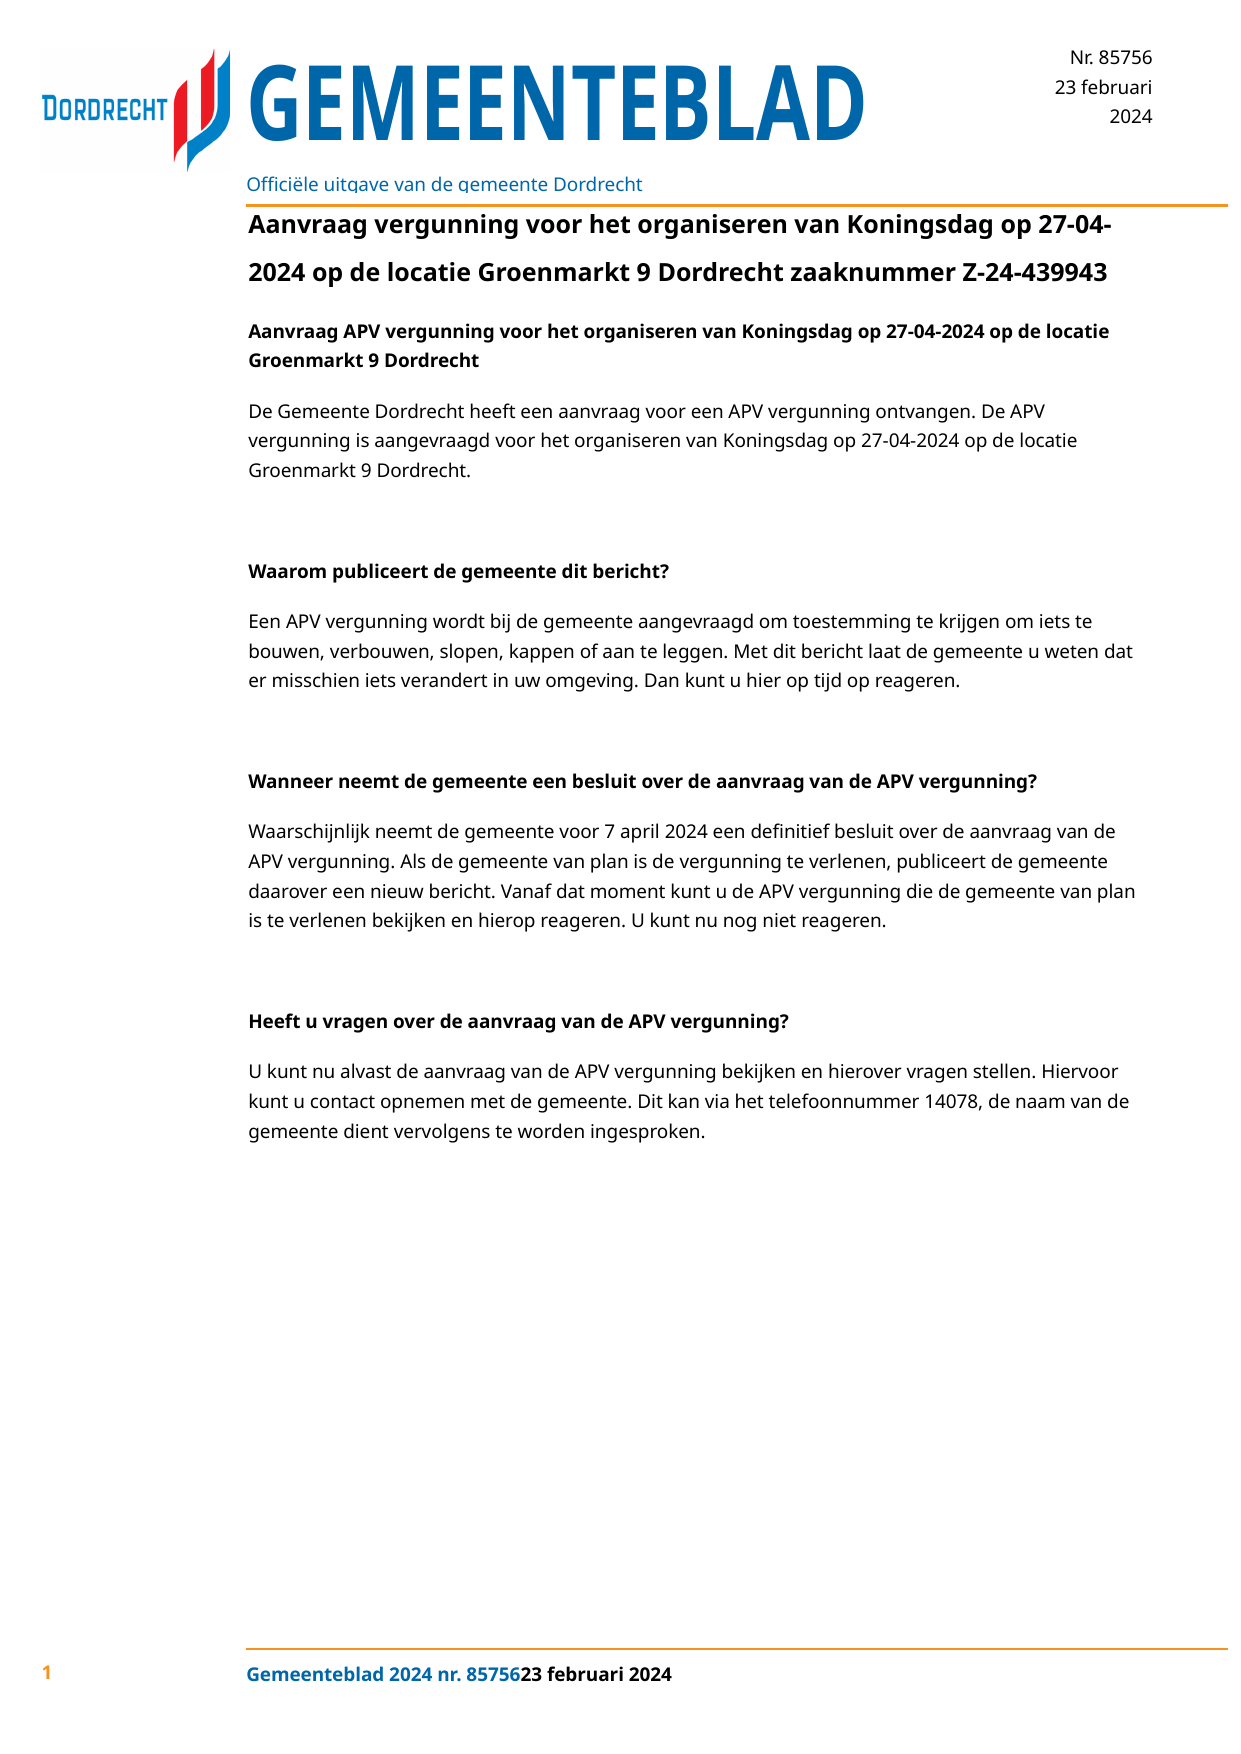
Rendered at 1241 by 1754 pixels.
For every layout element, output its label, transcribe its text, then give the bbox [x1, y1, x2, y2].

text Waarschijnlijk neemt de gemeente voor 7 april 2024 een definitief besluit over de aanvraag van de APV vergunning. Als de gemeente van plan is de vergunning te verlenen, publiceert de gemeente daarover een nieuw bericht. Vanaf dat moment kunt u de APV vergunning die de gemeente van plan is te verlenen bekijken en hierop reageren. U kunt nu nog niet reageren. [248, 819, 1152, 933]
text Een APV vergunning wordt bij de gemeente aangevraagd om toestemming te krijgen om iets te bouwen, verbouwen, slopen, kappen of aan te leggen. Met dit bericht laat de gemeente u weten dat er misschien iets verandert in uw omgeving. Dan kunt u hier op tijd op reageren. [248, 608, 1152, 693]
text U kunt nu alvast de aanvraag van de APV vergunning bekijken en hierover vragen stellen. Hiervoor kunt u contact opnemen met de gemeente. Dit kan via het telefoonnummer 14078, de naam van de gemeente dient vervolgens te worden ingesproken. [248, 1059, 1152, 1144]
text Heeft u vragen over de aanvraag van de APV vergunning? [248, 1008, 1152, 1034]
text Wanneer neemt de gemeente een besluit over de aanvraag van de APV vergunning? [248, 768, 1152, 794]
text De Gemeente Dordrecht heeft een aanvraag voor een APV vergunning ontvangen. De APV vergunning is aangevraagd voor het organiseren van Koningsdag op 27-04-2024 op de locatie Groenmarkt 9 Dordrecht. [248, 398, 1152, 483]
picture [41, 47, 231, 172]
text Aanvraag vergunning voor het organiseren van Koningsdag op 27-04-2024 op de locatie Groenmarkt 9 Dordrecht zaaknummer Z-24-439943 [248, 207, 1152, 288]
text Aanvraag APV vergunning voor het organiseren van Koningsdag op 27-04-2024 op de locatie Groenmarkt 9 Dordrecht [248, 318, 1152, 373]
text Waarom publiceert de gemeente dit bericht? [248, 558, 1152, 584]
